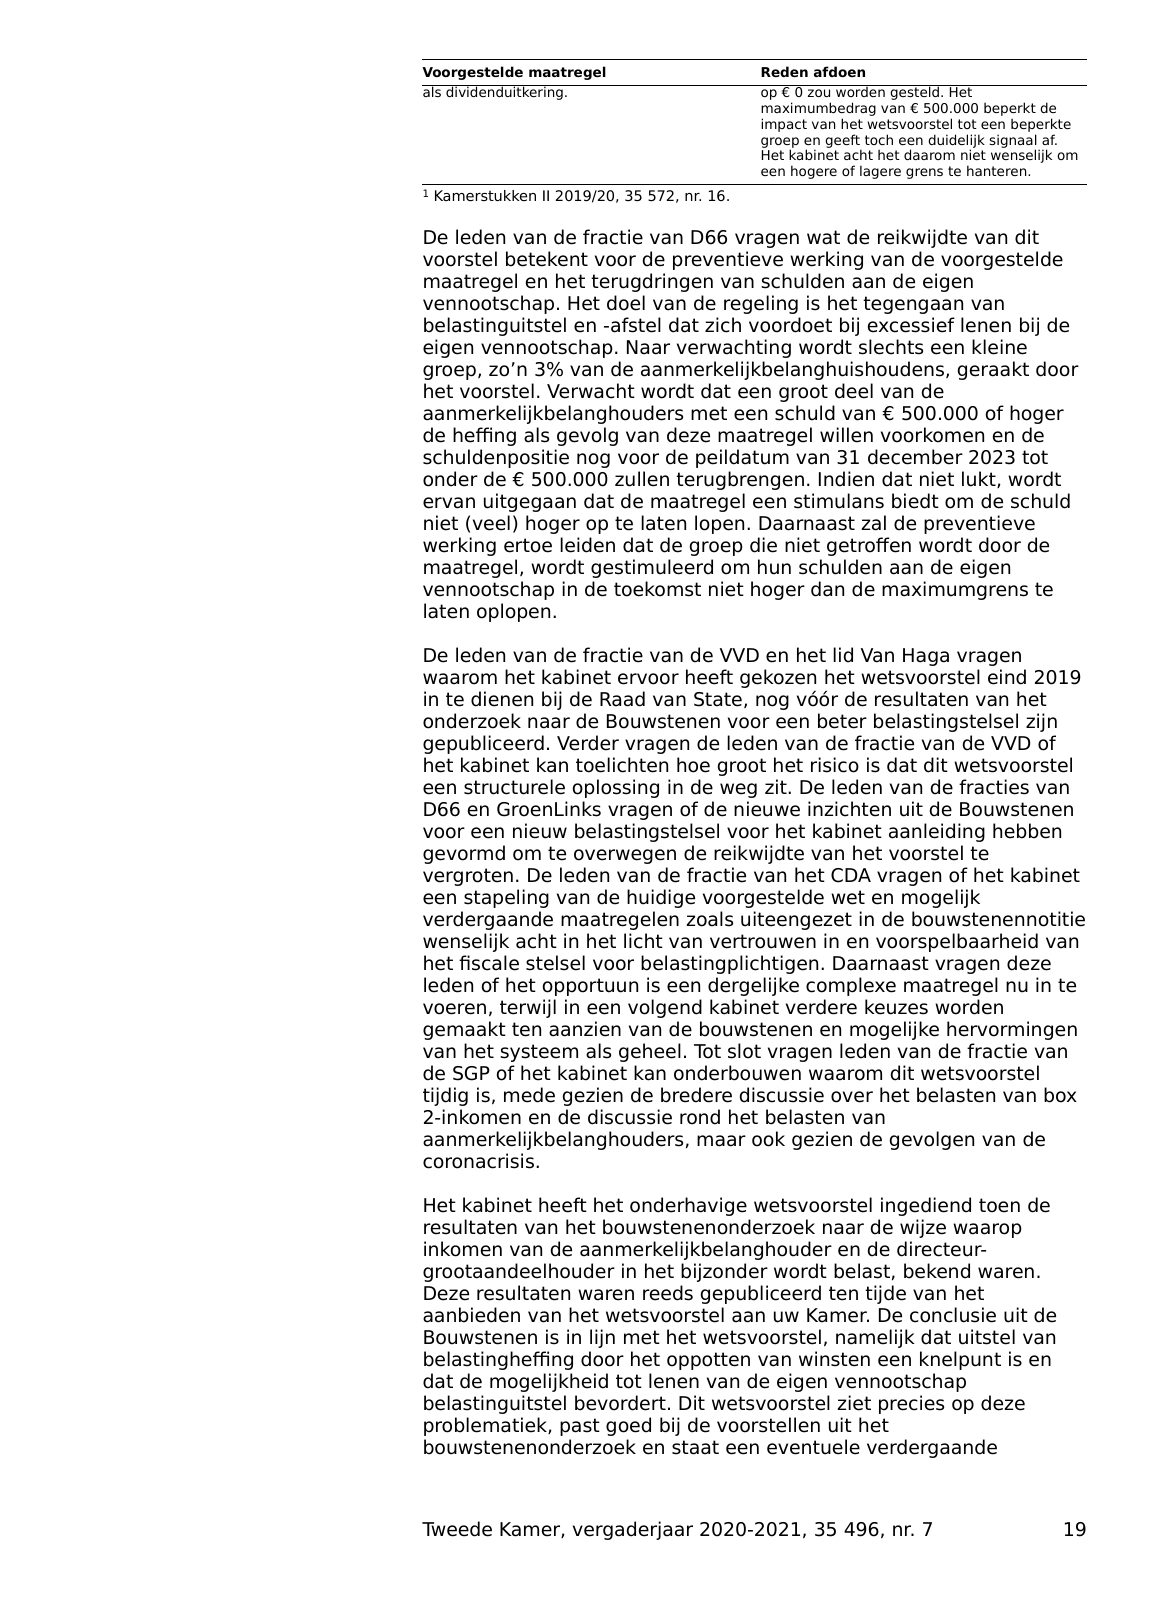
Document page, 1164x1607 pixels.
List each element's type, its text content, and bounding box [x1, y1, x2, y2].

table_cell 1 Kamerstukken II 2019/20, 35 572, nr. 16. [422, 185, 1087, 205]
table_cell als dividenduitkering. [422, 86, 754, 184]
text De leden van de fractie van D66 vragen wat de reikwijdte van dit voorstel betekent voor de preventieve werking van de voorgestelde maatregel en het terugdringen van schulden aan de eigen vennootschap. Het doel van de regeling is het tegengaan van belastinguitstel en -afstel dat zich voordoet bij excessief lenen bij de eigen vennootschap. Naar verwachting wordt slechts een kleine groep, zo’n 3% van de aanmerkelijkbelanghuishoudens, geraakt door het voorstel. Verwacht wordt dat een groot deel van de aanmerkelijkbelanghouders met een schuld van € 500.000 of hoger de heffing als gevolg van deze maatregel willen voorkomen en de schuldenpositie nog voor de peildatum van 31 december 2023 tot onder de € 500.000 zullen terugbrengen. Indien dat niet lukt, wordt ervan uitgegaan dat de maatregel een stimulans biedt om de schuld niet (veel) hoger op te laten lopen. Daarnaast zal de preventieve werking ertoe leiden dat de groep die niet getroffen wordt door de maatregel, wordt gestimuleerd om hun schulden aan de eigen vennootschap in de toekomst niet hoger dan de maximumgrens te laten oplopen. [422, 227, 1087, 623]
table_cell op € 0 zou worden gesteld. Het maximumbedrag van € 500.000 beperkt de impact van het wetsvoorstel tot een beperkte groep en geeft toch een duidelijk signaal af. Het kabinet acht het daarom niet wenselijk om een hogere of lagere grens te hanteren. [754, 86, 1087, 184]
table_header Voorgestelde maatregel [422, 60, 754, 85]
text Het kabinet heeft het onderhavige wetsvoorstel ingediend toen de resultaten van het bouwstenenonderzoek naar de wijze waarop inkomen van de aanmerkelijkbelanghouder en de directeur-grootaandeelhouder in het bijzonder wordt belast, bekend waren. Deze resultaten waren reeds gepubliceerd ten tijde van het aanbieden van het wetsvoorstel aan uw Kamer. De conclusie uit de Bouwstenen is in lijn met het wetsvoorstel, namelijk dat uitstel van belastingheffing door het oppotten van winsten een knelpunt is en dat de mogelijkheid tot lenen van de eigen vennootschap belastinguitstel bevordert. Dit wetsvoorstel ziet precies op deze problematiek, past goed bij de voorstellen uit het bouwstenenonderzoek en staat een eventuele verdergaande [422, 1195, 1087, 1458]
table_header Reden afdoen [754, 60, 1087, 85]
text De leden van de fractie van de VVD en het lid Van Haga vragen waarom het kabinet ervoor heeft gekozen het wetsvoorstel eind 2019 in te dienen bij de Raad van State, nog vóór de resultaten van het onderzoek naar de Bouwstenen voor een beter belastingstelsel zijn gepubliceerd. Verder vragen de leden van de fractie van de VVD of het kabinet kan toelichten hoe groot het risico is dat dit wetsvoorstel een structurele oplossing in de weg zit. De leden van de fracties van D66 en GroenLinks vragen of de nieuwe inzichten uit de Bouwstenen voor een nieuw belastingstelsel voor het kabinet aanleiding hebben gevormd om te overwegen de reikwijdte van het voorstel te vergroten. De leden van de fractie van het CDA vragen of het kabinet een stapeling van de huidige voorgestelde wet en mogelijk verdergaande maatregelen zoals uiteengezet in de bouwstenennotitie wenselijk acht in het licht van vertrouwen in en voorspelbaarheid van het fiscale stelsel voor belastingplichtigen. Daarnaast vragen deze leden of het opportuun is een dergelijke complexe maatregel nu in te voeren, terwijl in een volgend kabinet verdere keuzes worden gemaakt ten aanzien van de bouwstenen en mogelijke hervormingen van het systeem als geheel. Tot slot vragen leden van de fractie van de SGP of het kabinet kan onderbouwen waarom dit wetsvoorstel tijdig is, mede gezien de bredere discussie over het belasten van box 2-inkomen en de discussie rond het belasten van aanmerkelijkbelanghouders, maar ook gezien de gevolgen van de coronacrisis. [422, 645, 1087, 1173]
